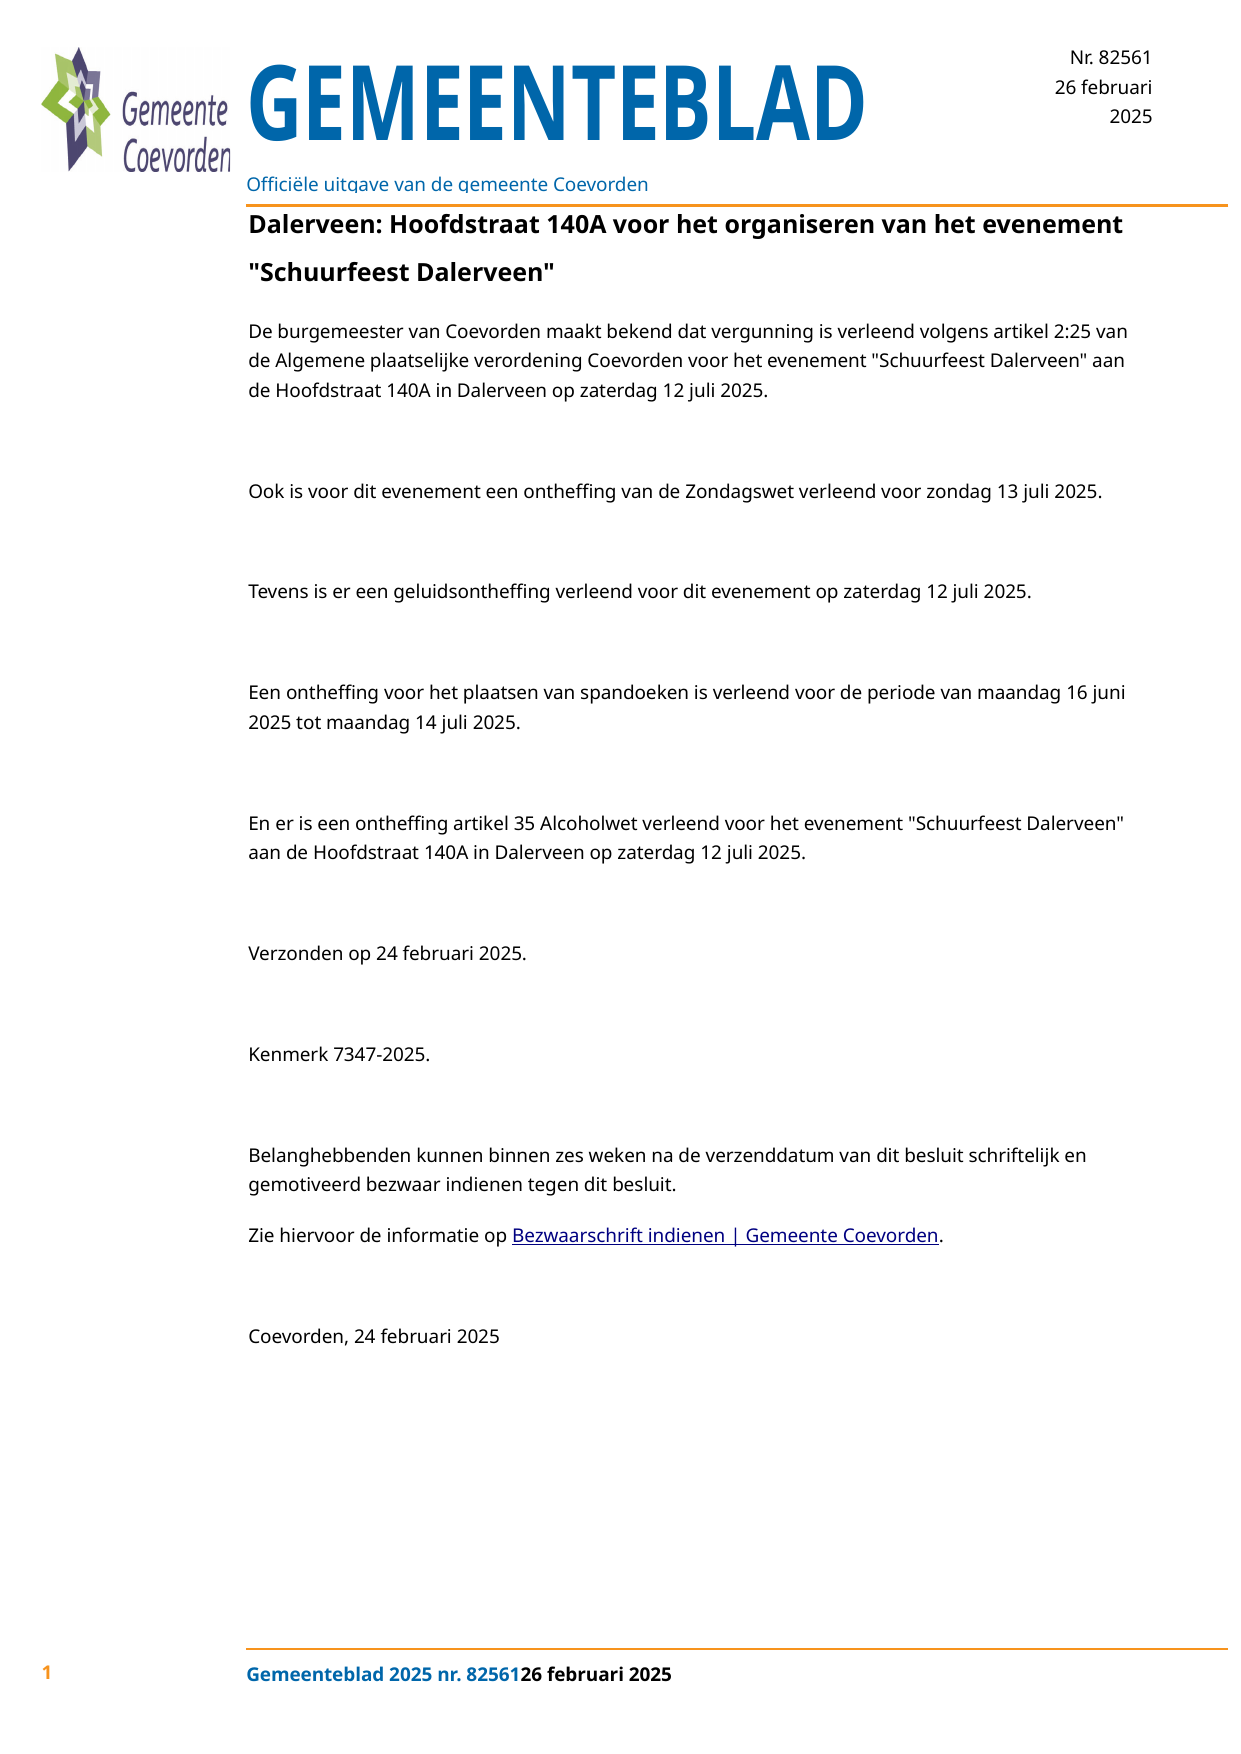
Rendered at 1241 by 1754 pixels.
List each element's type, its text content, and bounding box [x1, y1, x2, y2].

text Zie hiervoor de informatie op Bezwaarschrift indienen | Gemeente Coevorden. [248, 1222, 1152, 1248]
text Een ontheffing voor het plaatsen van spandoeken is verleend voor de periode van maandag 16 juni 2025 tot maandag 14 juli 2025. [248, 679, 1152, 735]
text Ook is voor dit evenement een ontheffing van de Zondagswet verleend voor zondag 13 juli 2025. [248, 478, 1152, 504]
text Verzonden op 24 februari 2025. [248, 940, 1152, 966]
text Kenmerk 7347-2025. [248, 1041, 1152, 1067]
text Dalerveen: Hoofdstraat 140A voor het organiseren van het evenement "Schuurfeest Dalerveen" [248, 207, 1152, 288]
picture [41, 47, 231, 172]
text Coevorden, 24 februari 2025 [248, 1323, 1152, 1349]
text Belanghebbenden kunnen binnen zes weken na de verzenddatum van dit besluit schriftelijk en gemotiveerd bezwaar indienen tegen dit besluit. [248, 1142, 1152, 1197]
text En er is een ontheffing artikel 35 Alcoholwet verleend voor het evenement "Schuurfeest Dalerveen" aan de Hoofdstraat 140A in Dalerveen op zaterdag 12 juli 2025. [248, 810, 1152, 865]
text De burgemeester van Coevorden maakt bekend dat vergunning is verleend volgens artikel 2:25 van de Algemene plaatselijke verordening Coevorden voor het evenement "Schuurfeest Dalerveen" aan de Hoofdstraat 140A in Dalerveen op zaterdag 12 juli 2025. [248, 318, 1152, 403]
text Tevens is er een geluidsontheffing verleend voor dit evenement op zaterdag 12 juli 2025. [248, 579, 1152, 604]
